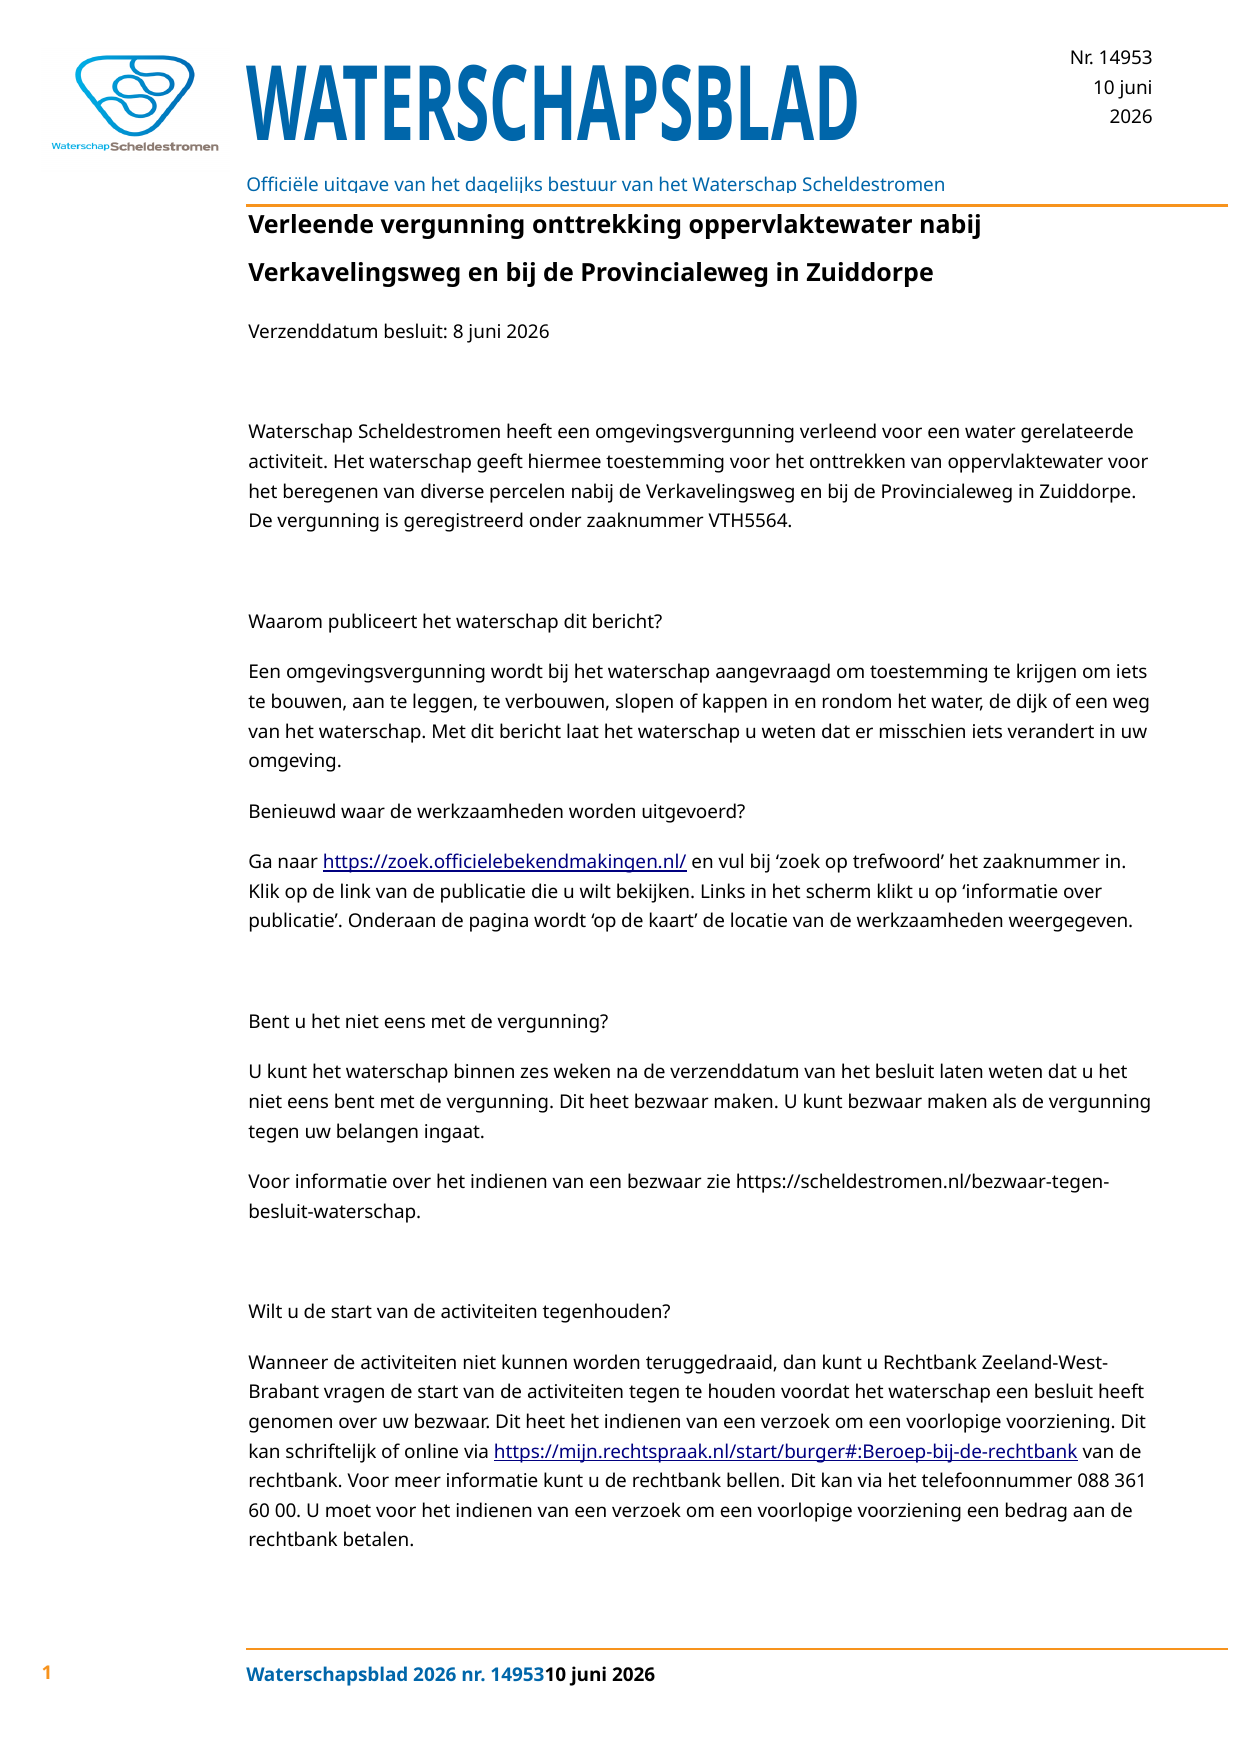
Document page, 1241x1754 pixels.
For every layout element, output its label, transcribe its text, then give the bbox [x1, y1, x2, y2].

text Benieuwd waar de werkzaamheden worden uitgevoerd? [248, 798, 1152, 824]
text Wilt u de start van de activiteiten tegenhouden? [248, 1299, 1152, 1324]
picture [41, 47, 231, 172]
text Bent u het niet eens met de vergunning? [248, 1008, 1152, 1034]
text Ga naar https://zoek.officielebekendmakingen.nl/ en vul bij ‘zoek op trefwoord’ het zaaknummer in. Klik op de link van de publicatie die u wilt bekijken. Links in het scherm klikt u op ‘informatie over publicatie’. Onderaan de pagina wordt ‘op de kaart’ de locatie van de werkzaamheden weergegeven. [248, 848, 1152, 933]
text U kunt het waterschap binnen zes weken na de verzenddatum van het besluit laten weten dat u het niet eens bent met de vergunning. Dit heet bezwaar maken. U kunt bezwaar maken als de vergunning tegen uw belangen ingaat. [248, 1059, 1152, 1144]
text Voor informatie over het indienen van een bezwaar zie https://scheldestromen.nl/bezwaar-tegen-besluit-waterschap. [248, 1168, 1152, 1224]
text Waterschap Scheldestromen heeft een omgevingsvergunning verleend voor een water gerelateerde activiteit. Het waterschap geeft hiermee toestemming voor het onttrekken van oppervlaktewater voor het beregenen van diverse percelen nabij de Verkavelingsweg en bij de Provincialeweg in Zuiddorpe. De vergunning is geregistreerd onder zaaknummer VTH5564. [248, 419, 1152, 533]
text Verzenddatum besluit: 8 juni 2026 [248, 318, 1152, 344]
text Wanneer de activiteiten niet kunnen worden teruggedraaid, dan kunt u Rechtbank Zeeland-West-Brabant vragen de start van de activiteiten tegen te houden voordat het waterschap een besluit heeft genomen over uw bezwaar. Dit heet het indienen van een verzoek om een voorlopige voorziening. Dit kan schriftelijk of online via https://mijn.rechtspraak.nl/start/burger#:Beroep-bij-de-rechtbank van de rechtbank. Voor meer informatie kunt u de rechtbank bellen. Dit kan via het telefoonnummer 088 361 60 00. U moet voor het indienen van een verzoek om een voorlopige voorziening een bedrag aan de rechtbank betalen. [248, 1349, 1152, 1552]
text Verleende vergunning onttrekking oppervlaktewater nabij Verkavelingsweg en bij de Provincialeweg in Zuiddorpe [248, 207, 1152, 288]
text Waarom publiceert het waterschap dit bericht? [248, 608, 1152, 634]
text Een omgevingsvergunning wordt bij het waterschap aangevraagd om toestemming te krijgen om iets te bouwen, aan te leggen, te verbouwen, slopen of kappen in en rondom het water, de dijk of een weg van het waterschap. Met dit bericht laat het waterschap u weten dat er misschien iets verandert in uw omgeving. [248, 659, 1152, 773]
